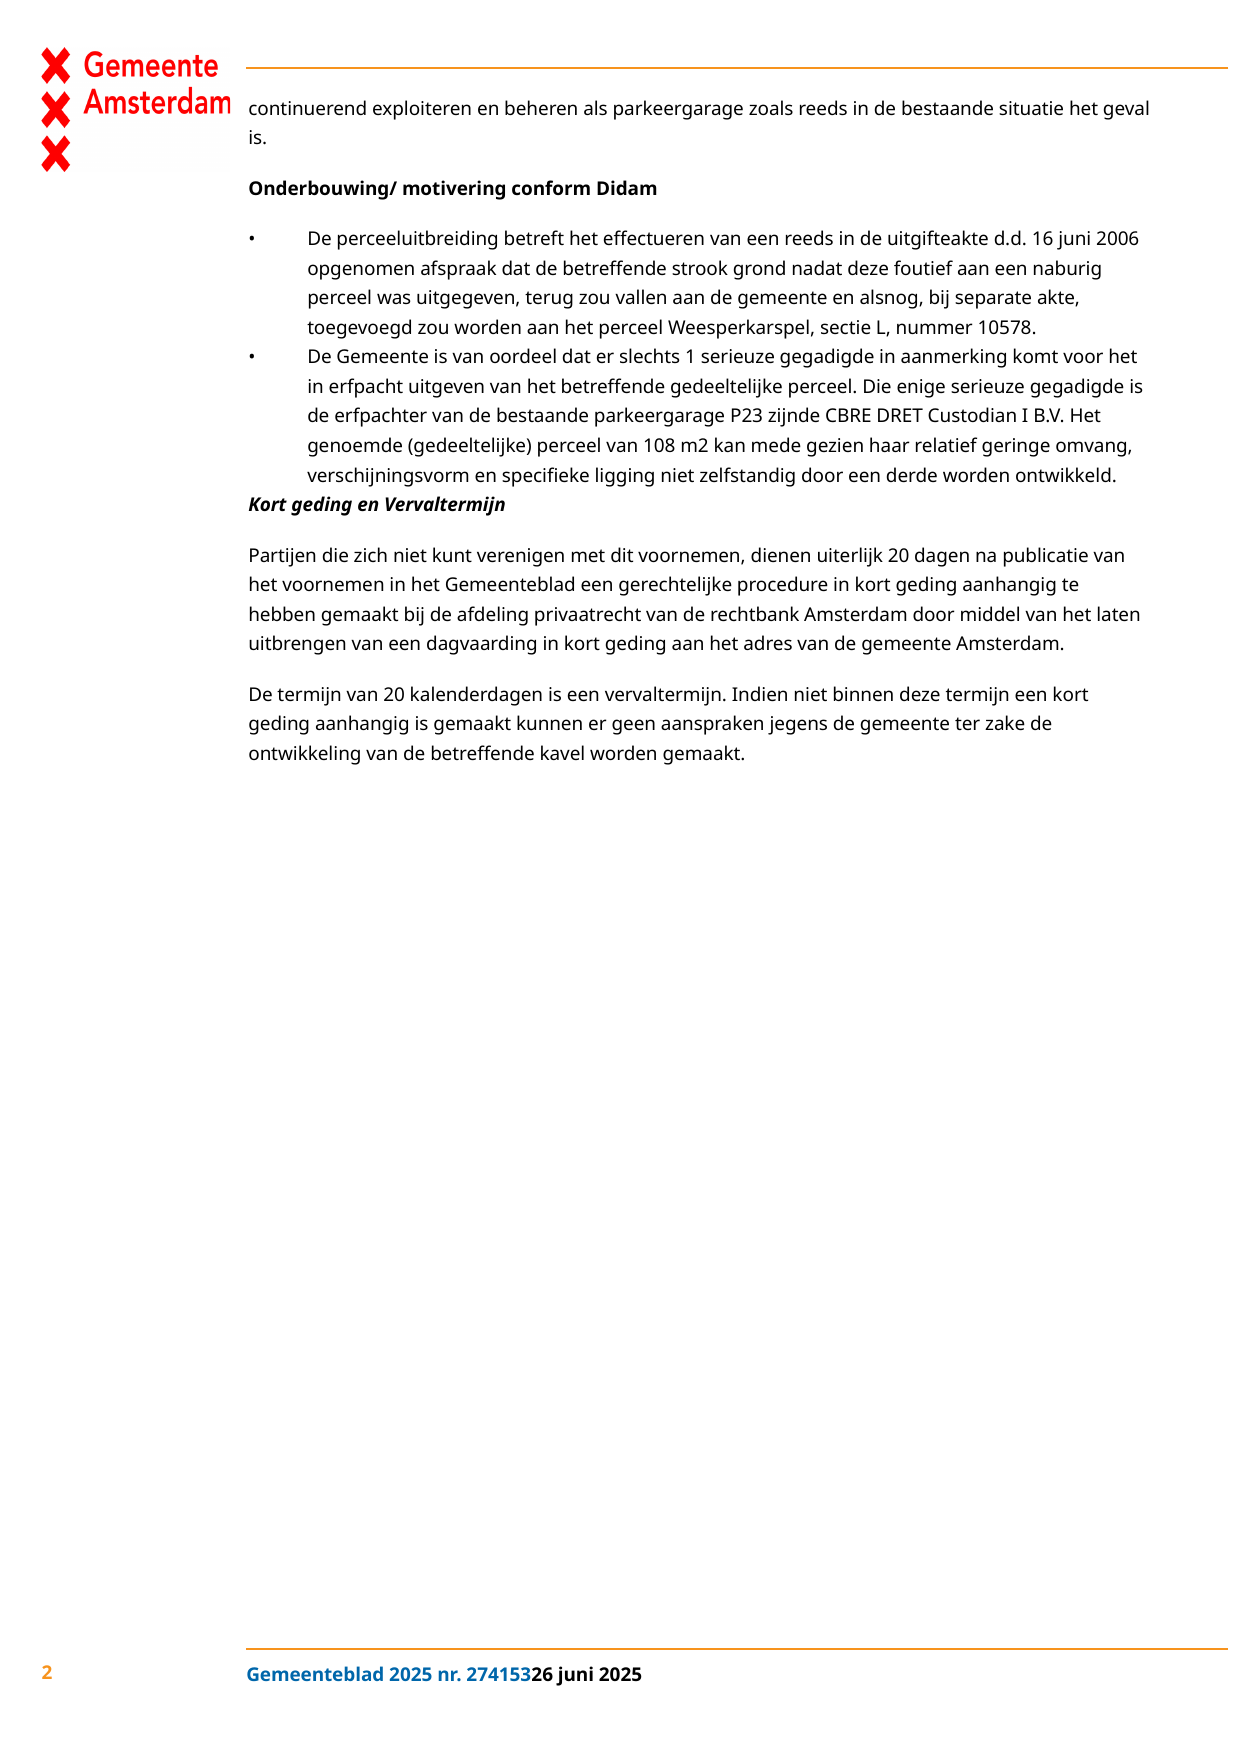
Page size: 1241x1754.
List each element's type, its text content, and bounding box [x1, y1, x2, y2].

list De perceeluitbreiding betreft het effectueren van een reeds in de uitgifteakte d.d. 16 juni 2006 opgenomen afspraak dat de betreffende strook grond nadat deze foutief aan een naburig perceel was uitgegeven, terug zou vallen aan de gemeente en alsnog, bij separate akte, toegevoegd zou worden aan het perceel Weesperkarspel, sectie L, nummer 10578. [248, 225, 1152, 340]
text Onderbouwing/ motivering conform Didam [248, 175, 1152, 201]
text De termijn van 20 kalenderdagen is een vervaltermijn. Indien niet binnen deze termijn een kort geding aanhangig is gemaakt kunnen er geen aanspraken jegens de gemeente ter zake de ontwikkeling van de betreffende kavel worden gemaakt. [248, 681, 1152, 766]
text Partijen die zich niet kunt verenigen met dit voornemen, dienen uiterlijk 20 dagen na publicatie van het voornemen in het Gemeenteblad een gerechtelijke procedure in kort geding aanhangig te hebben gemaakt bij de afdeling privaatrecht van de rechtbank Amsterdam door middel van het laten uitbrengen van een dagvaarding in kort geding aan het adres van de gemeente Amsterdam. [248, 542, 1152, 656]
text Kort geding en Vervaltermijn [248, 491, 1152, 517]
picture [41, 47, 231, 172]
list De Gemeente is van oordeel dat er slechts 1 serieuze gegadigde in aanmerking komt voor het in erfpacht uitgeven van het betreffende gedeeltelijke perceel. Die enige serieuze gegadigde is de erfpachter van de bestaande parkeergarage P23 zijnde CBRE DRET Custodian I B.V. Het genoemde (gedeeltelijke) perceel van 108 m2 kan mede gezien haar relatief geringe omvang, verschijningsvorm en specifieke ligging niet zelfstandig door een derde worden ontwikkeld. [248, 343, 1152, 488]
text continuerend exploiteren en beheren als parkeergarage zoals reeds in de bestaande situatie het geval is. [248, 95, 1152, 150]
